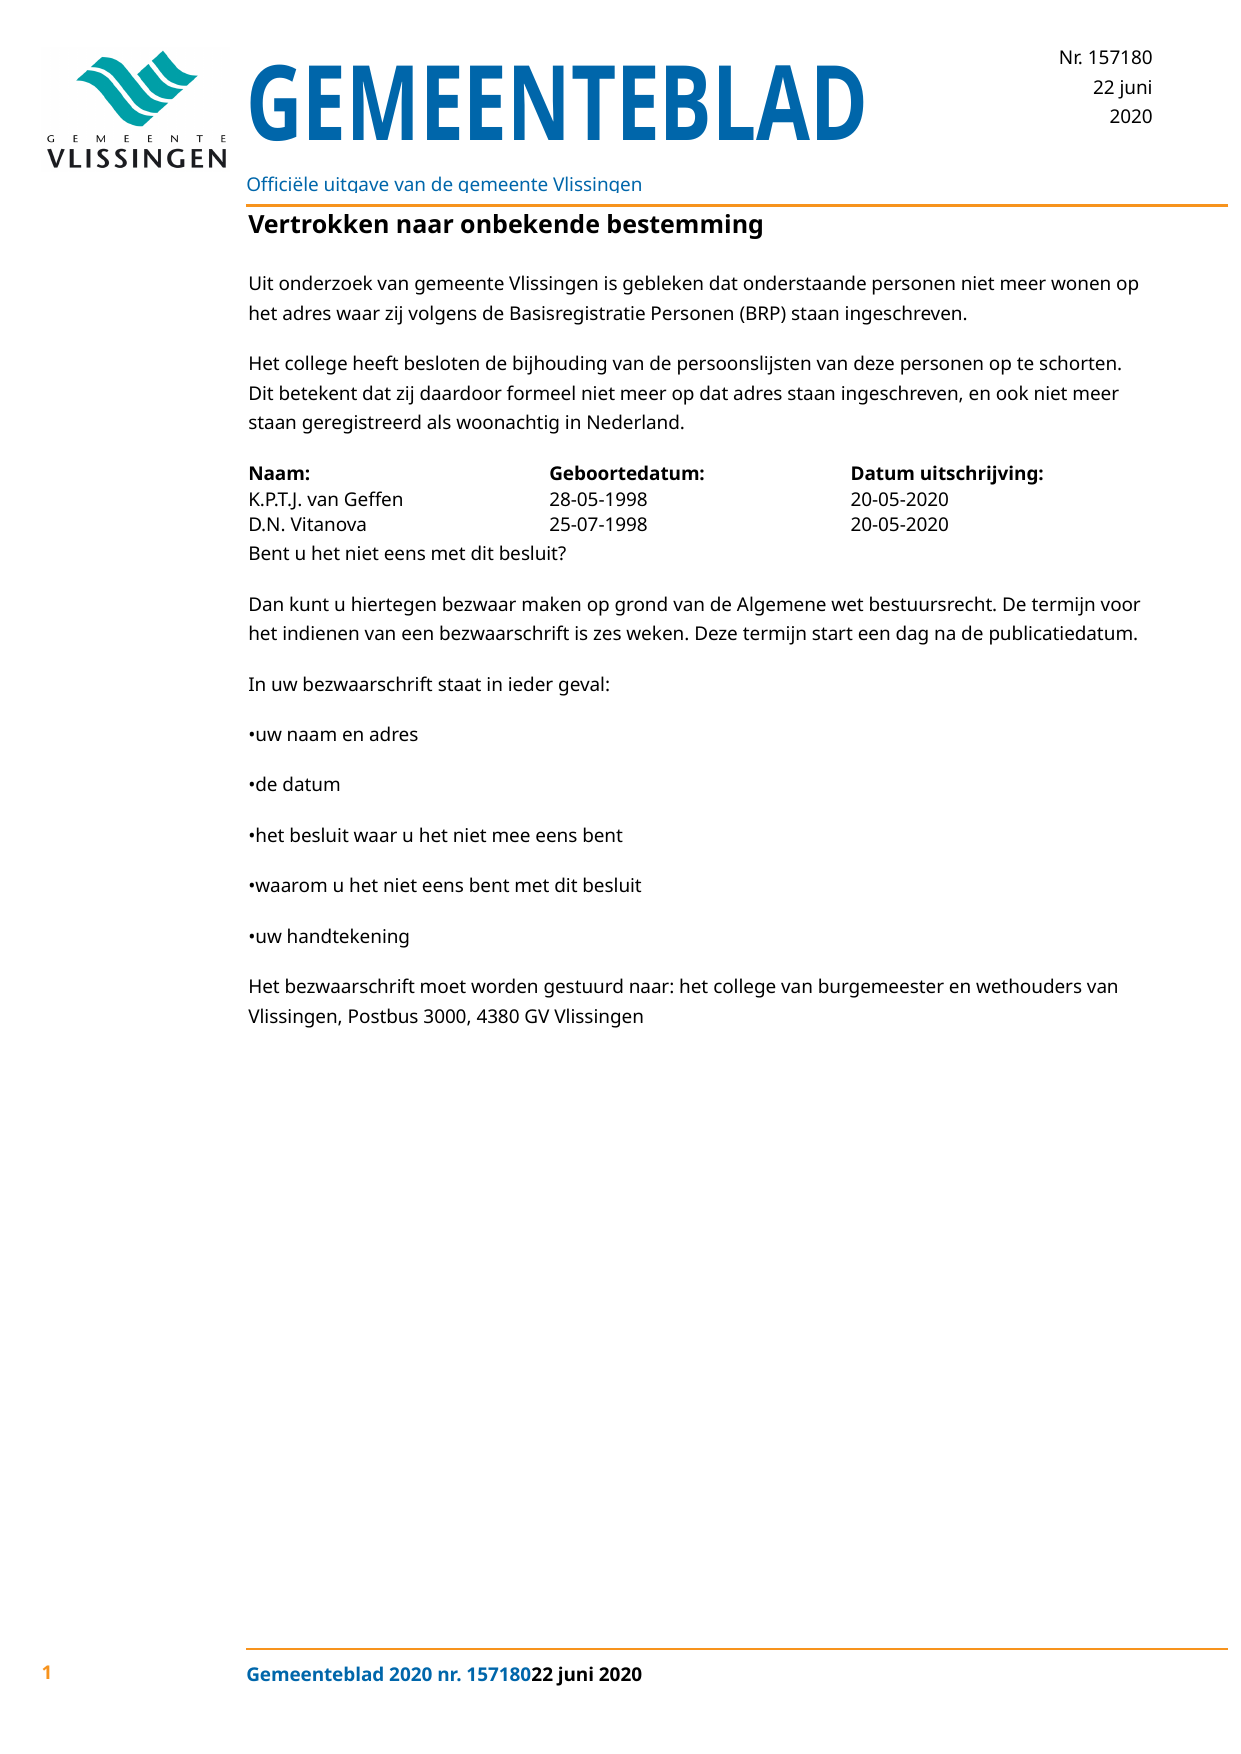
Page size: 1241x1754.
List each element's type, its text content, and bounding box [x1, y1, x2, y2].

picture [41, 47, 231, 172]
text •uw naam en adres [248, 721, 1152, 747]
table_cell 20-05-2020 [850, 486, 1152, 511]
text •het besluit waar u het niet mee eens bent [248, 822, 1152, 848]
table_header Geboortedatum: [549, 460, 850, 486]
table_cell 20-05-2020 [850, 511, 1152, 537]
table_header Naam: [248, 460, 549, 486]
table_cell 28-05-1998 [549, 486, 850, 511]
text •waarom u het niet eens bent met dit besluit [248, 872, 1152, 898]
text Bent u het niet eens met dit besluit? [248, 540, 1152, 566]
table_cell K.P.T.J. van Geffen [248, 486, 549, 511]
text Het college heeft besloten de bijhouding van de persoonslijsten van deze personen op te schorten. Dit betekent dat zij daardoor formeel niet meer op dat adres staan ingeschreven, en ook niet meer staan geregistreerd als woonachtig in Nederland. [248, 350, 1152, 435]
text •uw handtekening [248, 923, 1152, 949]
text In uw bezwaarschrift staat in ieder geval: [248, 671, 1152, 697]
text Dan kunt u hiertegen bezwaar maken op grond van de Algemene wet bestuursrecht. De termijn voor het indienen van een bezwaarschrift is zes weken. Deze termijn start een dag na de publicatiedatum. [248, 591, 1152, 646]
text •de datum [248, 772, 1152, 797]
text Uit onderzoek van gemeente Vlissingen is gebleken dat onderstaande personen niet meer wonen op het adres waar zij volgens de Basisregistratie Personen (BRP) staan ingeschreven. [248, 270, 1152, 326]
table_header Datum uitschrijving: [850, 460, 1152, 486]
table_cell D.N. Vitanova [248, 511, 549, 537]
text Vertrokken naar onbekende bestemming [248, 207, 1152, 241]
table_cell 25-07-1998 [549, 511, 850, 537]
text Het bezwaarschrift moet worden gestuurd naar: het college van burgemeester en wethouders van Vlissingen, Postbus 3000, 4380 GV Vlissingen [248, 973, 1152, 1029]
